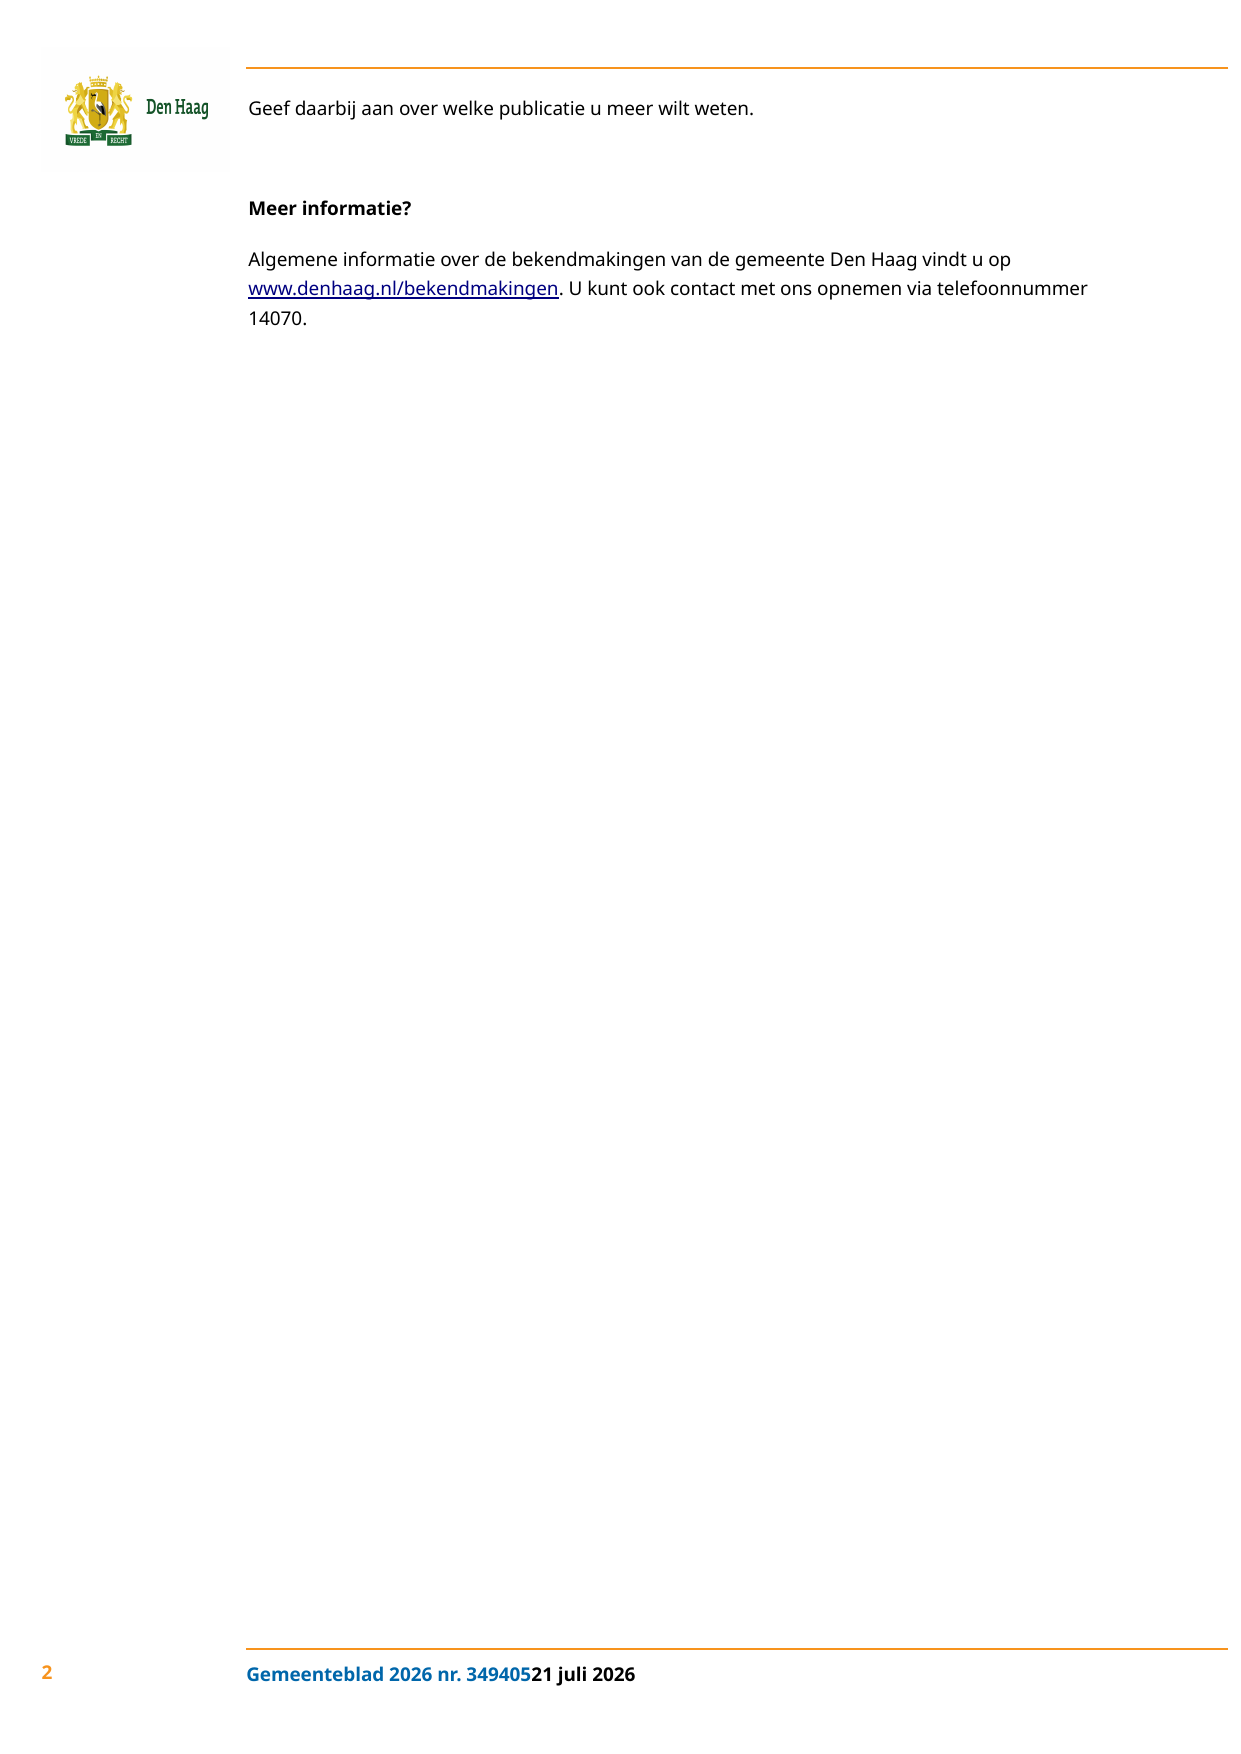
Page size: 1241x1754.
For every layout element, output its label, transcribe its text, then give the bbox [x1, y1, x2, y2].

text Meer informatie? [248, 196, 1152, 221]
text Geef daarbij aan over welke publicatie u meer wilt weten. [248, 95, 1152, 121]
picture [41, 47, 231, 172]
text Algemene informatie over de bekendmakingen van de gemeente Den Haag vindt u op www.denhaag.nl/bekendmakingen. U kunt ook contact met ons opnemen via telefoonnummer 14070. [248, 246, 1152, 331]
